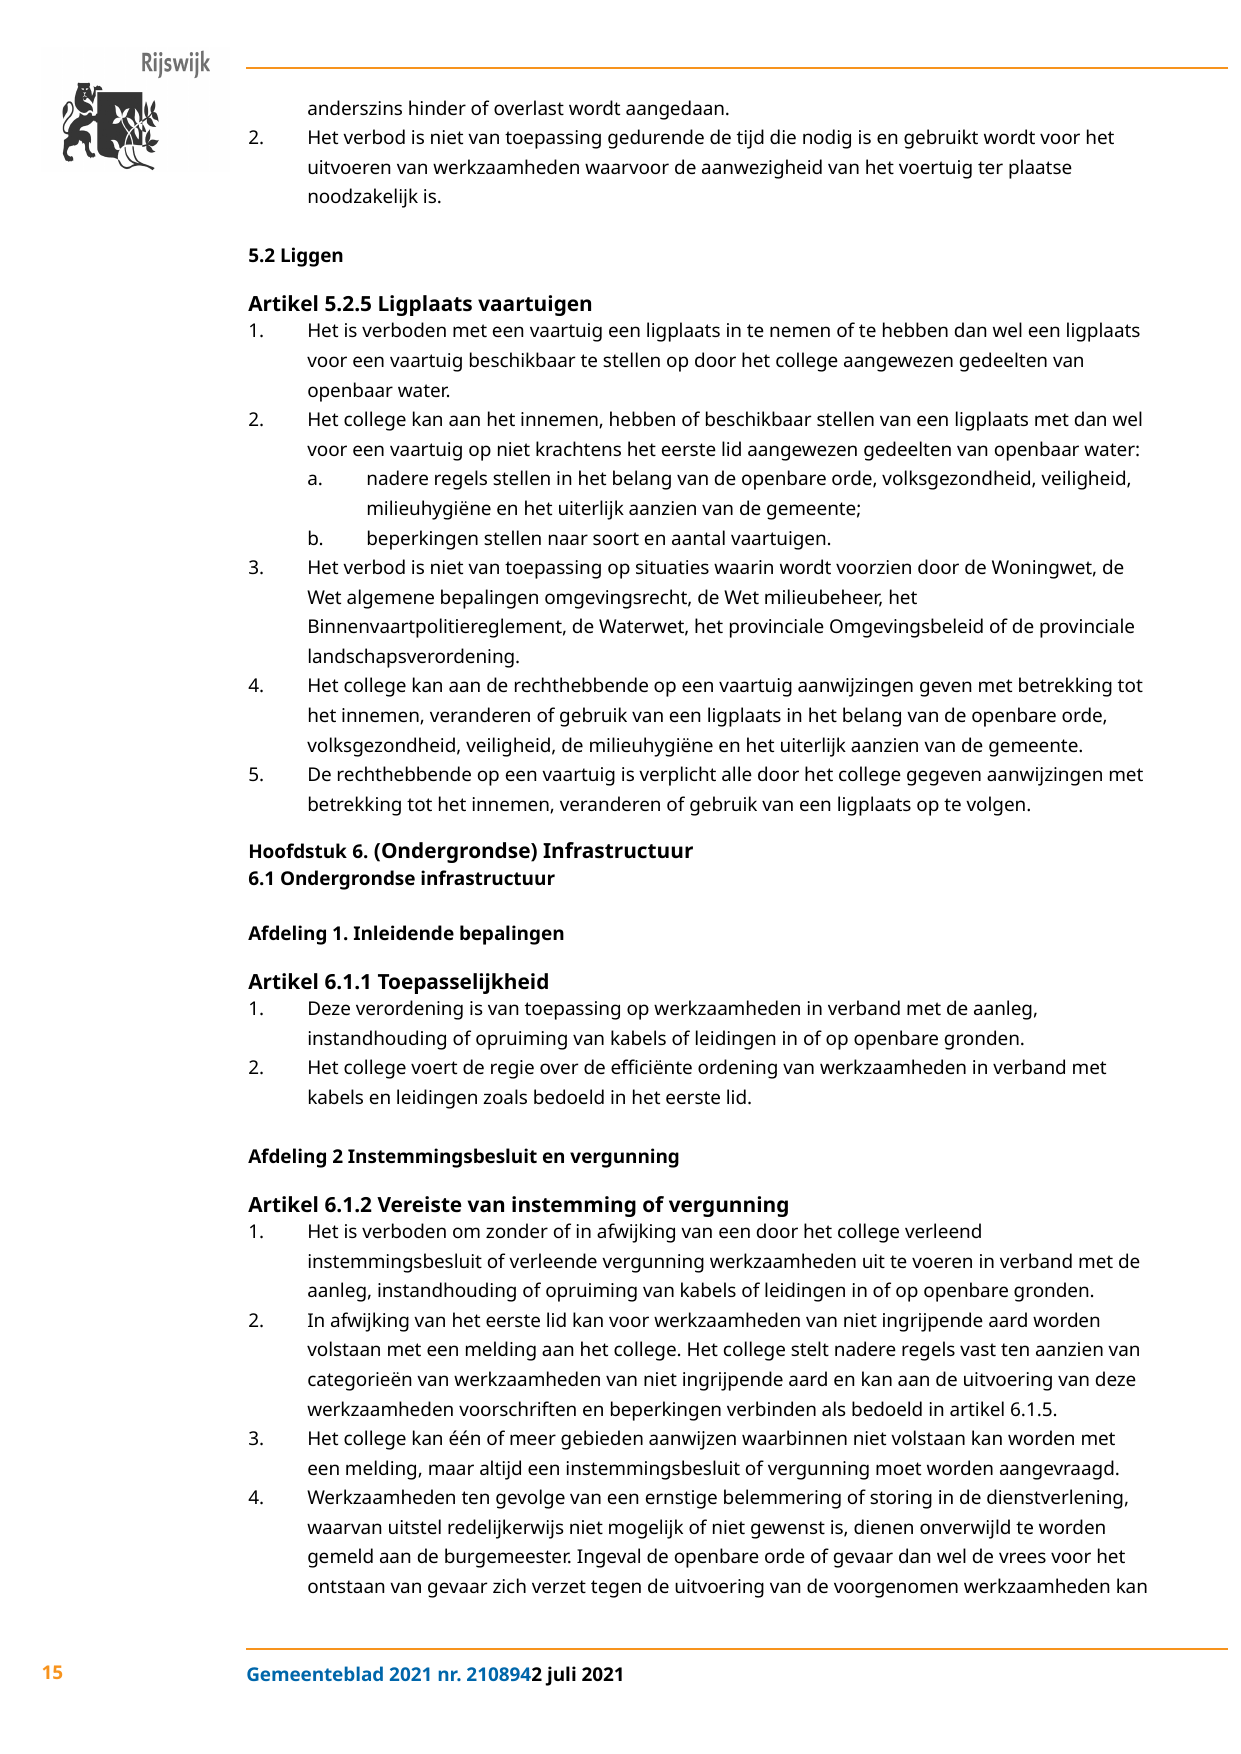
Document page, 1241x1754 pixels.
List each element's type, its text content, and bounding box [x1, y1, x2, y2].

list Het college kan aan het innemen, hebben of beschikbaar stellen van een ligplaats met dan wel voor een vaartuig op niet krachtens het eerste lid aangewezen gedeelten van openbaar water: [248, 406, 1152, 462]
list Het college kan aan de rechthebbende op een vaartuig aanwijzingen geven met betrekking tot het innemen, veranderen of gebruik van een ligplaats in het belang van de openbare orde, volksgezondheid, veiligheid, de milieuhygiëne en het uiterlijk aanzien van de gemeente. [248, 673, 1152, 758]
list Het verbod is niet van toepassing op situaties waarin wordt voorzien door de Woningwet, de Wet algemene bepalingen omgevingsrecht, de Wet milieubeheer, het Binnenvaartpolitiereglement, de Waterwet, het provinciale Omgevingsbeleid of de provinciale landschapsverordening. [248, 554, 1152, 669]
text 6.1 Ondergrondse infrastructuur [248, 865, 1152, 891]
list De rechthebbende op een vaartuig is verplicht alle door het college gegeven aanwijzingen met betrekking tot het innemen, veranderen of gebruik van een ligplaats op te volgen. [248, 761, 1152, 817]
text 5.2 Liggen [248, 243, 1152, 268]
list Deze verordening is van toepassing op werkzaamheden in verband met de aanleg, instandhouding of opruiming van kabels of leidingen in of op openbare gronden. [248, 995, 1152, 1051]
list Het is verboden om zonder of in afwijking van een door het college verleend instemmingsbesluit of verleende vergunning werkzaamheden uit te voeren in verband met de aanleg, instandhouding of opruiming van kabels of leidingen in of op openbare gronden. [248, 1218, 1152, 1303]
list anderszins hinder of overlast wordt aangedaan. [248, 95, 1152, 121]
text Afdeling 2 Instemmingsbesluit en vergunning [248, 1143, 1152, 1169]
list In afwijking van het eerste lid kan voor werkzaamheden van niet ingrijpende aard worden volstaan met een melding aan het college. Het college stelt nadere regels vast ten aanzien van categorieën van werkzaamheden van niet ingrijpende aard en kan aan de uitvoering van deze werkzaamheden voorschriften en beperkingen verbinden als bedoeld in artikel 6.1.5. [248, 1307, 1152, 1422]
text Artikel 6.1.2 Vereiste van instemming of vergunning [248, 1190, 1152, 1218]
list Werkzaamheden ten gevolge van een ernstige belemmering of storing in de dienstverlening, waarvan uitstel redelijkerwijs niet mogelijk of niet gewenst is, dienen onverwijld te worden gemeld aan de burgemeester. Ingeval de openbare orde of gevaar dan wel de vrees voor het ontstaan van gevaar zich verzet tegen de uitvoering van de voorgenomen werkzaamheden kan [248, 1484, 1152, 1599]
list nadere regels stellen in het belang van de openbare orde, volksgezondheid, veiligheid, milieuhygiëne en het uiterlijk aanzien van de gemeente; [307, 466, 1152, 521]
list beperkingen stellen naar soort en aantal vaartuigen. [307, 525, 1152, 551]
list Het is verboden met een vaartuig een ligplaats in te nemen of te hebben dan wel een ligplaats voor een vaartuig beschikbaar te stellen op door het college aangewezen gedeelten van openbaar water. [248, 318, 1152, 403]
text Artikel 6.1.1 Toepasselijkheid [248, 967, 1152, 995]
list Het verbod is niet van toepassing gedurende de tijd die nodig is en gebruikt wordt voor het uitvoeren van werkzaamheden waarvoor de aanwezigheid van het voertuig ter plaatse noodzakelijk is. [248, 124, 1152, 209]
list Het college kan één of meer gebieden aanwijzen waarbinnen niet volstaan kan worden met een melding, maar altijd een instemmingsbesluit of vergunning moet worden aangevraagd. [248, 1425, 1152, 1481]
text Afdeling 1. Inleidende bepalingen [248, 920, 1152, 946]
text Artikel 5.2.5 Ligplaats vaartuigen [248, 289, 1152, 318]
list Het college voert de regie over de efficiënte ordening van werkzaamheden in verband met kabels en leidingen zoals bedoeld in het eerste lid. [248, 1054, 1152, 1110]
picture [41, 47, 231, 172]
text Hoofdstuk 6. (Ondergrondse) Infrastructuur [248, 837, 1152, 865]
